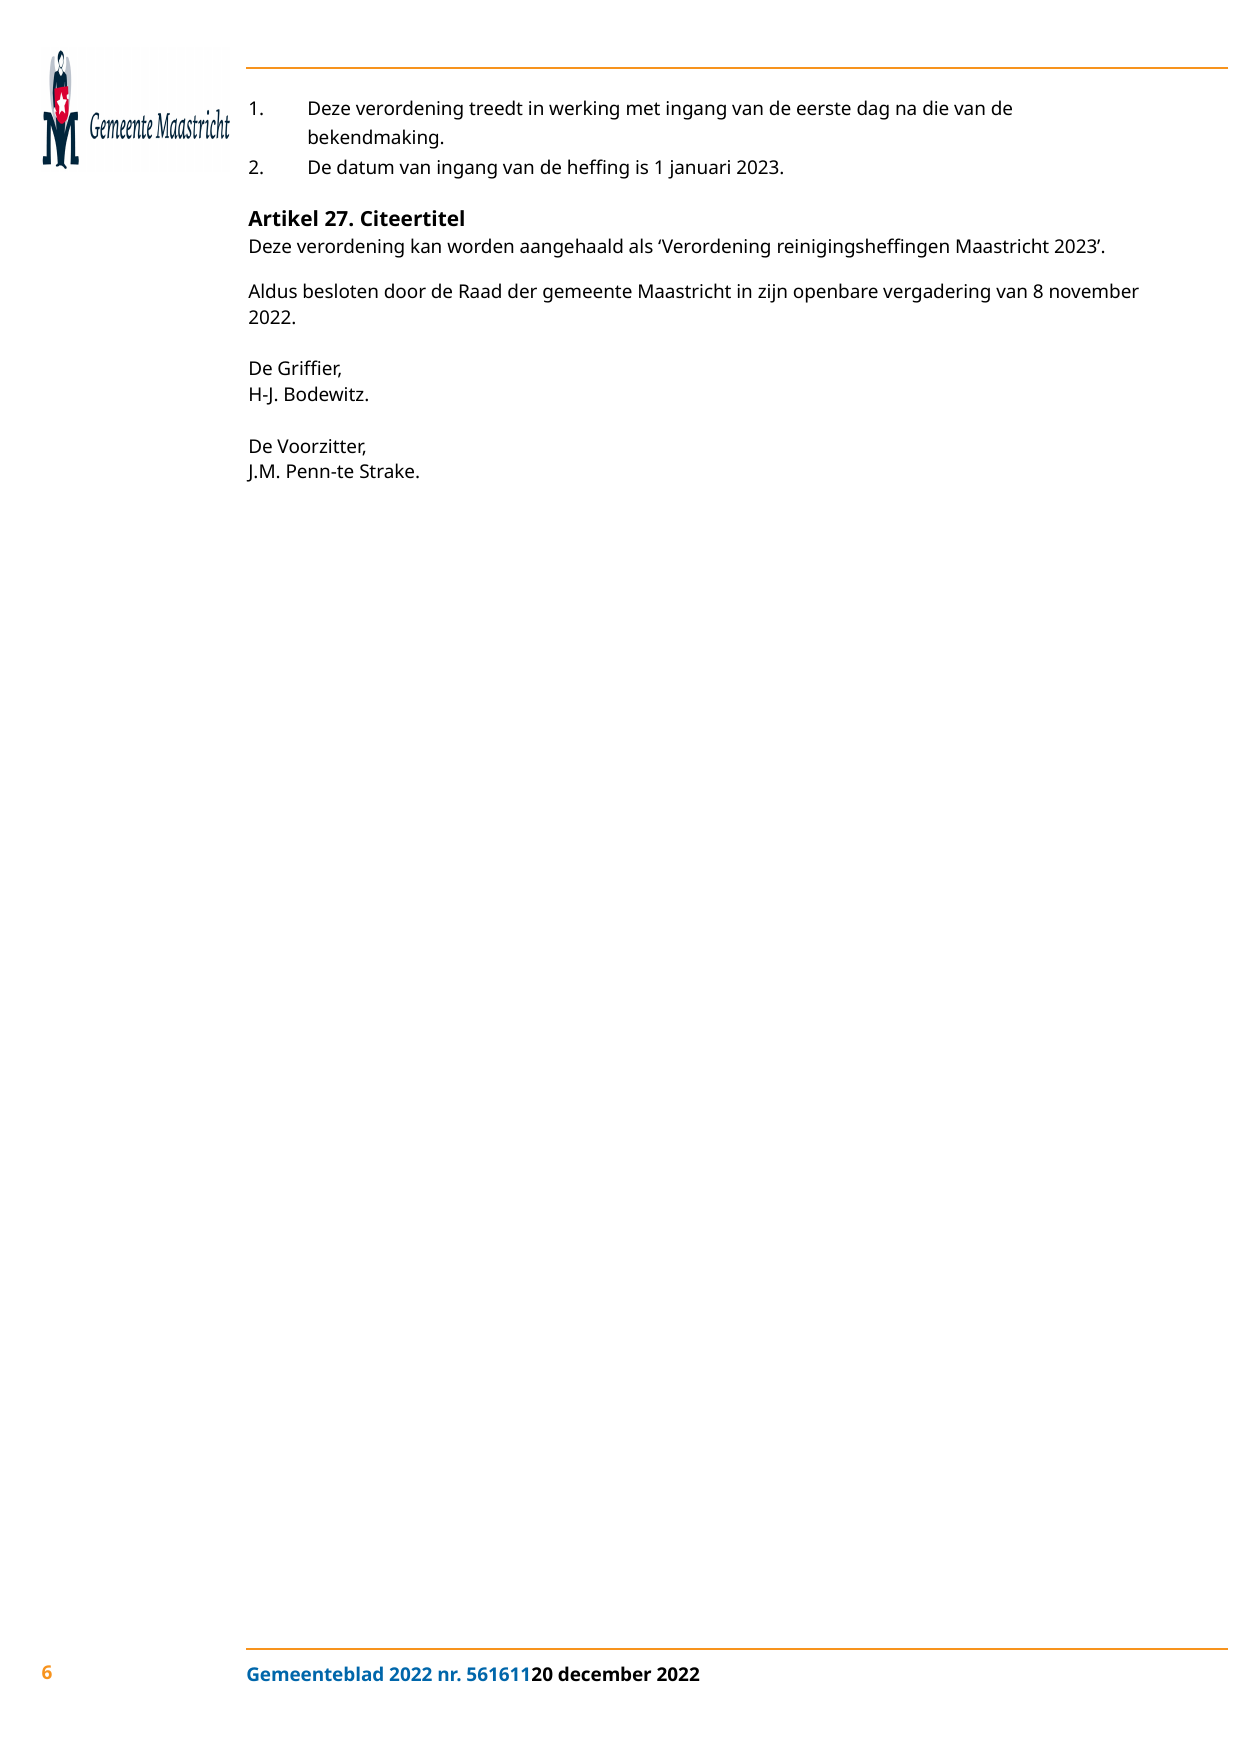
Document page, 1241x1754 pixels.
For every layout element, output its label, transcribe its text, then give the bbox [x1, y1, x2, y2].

picture [41, 47, 231, 172]
list De datum van ingang van de heffing is 1 januari 2023. [248, 154, 1152, 180]
text H-J. Bodewitz. [248, 381, 1152, 407]
text De Voorzitter, [248, 433, 1152, 458]
text De Griffier, [248, 356, 1152, 381]
text Aldus besloten door de Raad der gemeente Maastricht in zijn openbare vergadering van 8 november 2022. [248, 278, 1152, 330]
text Artikel 27. Citeertitel [248, 204, 1152, 233]
list Deze verordening treedt in werking met ingang van de eerste dag na die van de bekendmaking. [248, 95, 1152, 150]
text Deze verordening kan worden aangehaald als ‘Verordening reinigingsheffingen Maastricht 2023’. [248, 233, 1152, 258]
text J.M. Penn-te Strake. [248, 458, 1152, 484]
